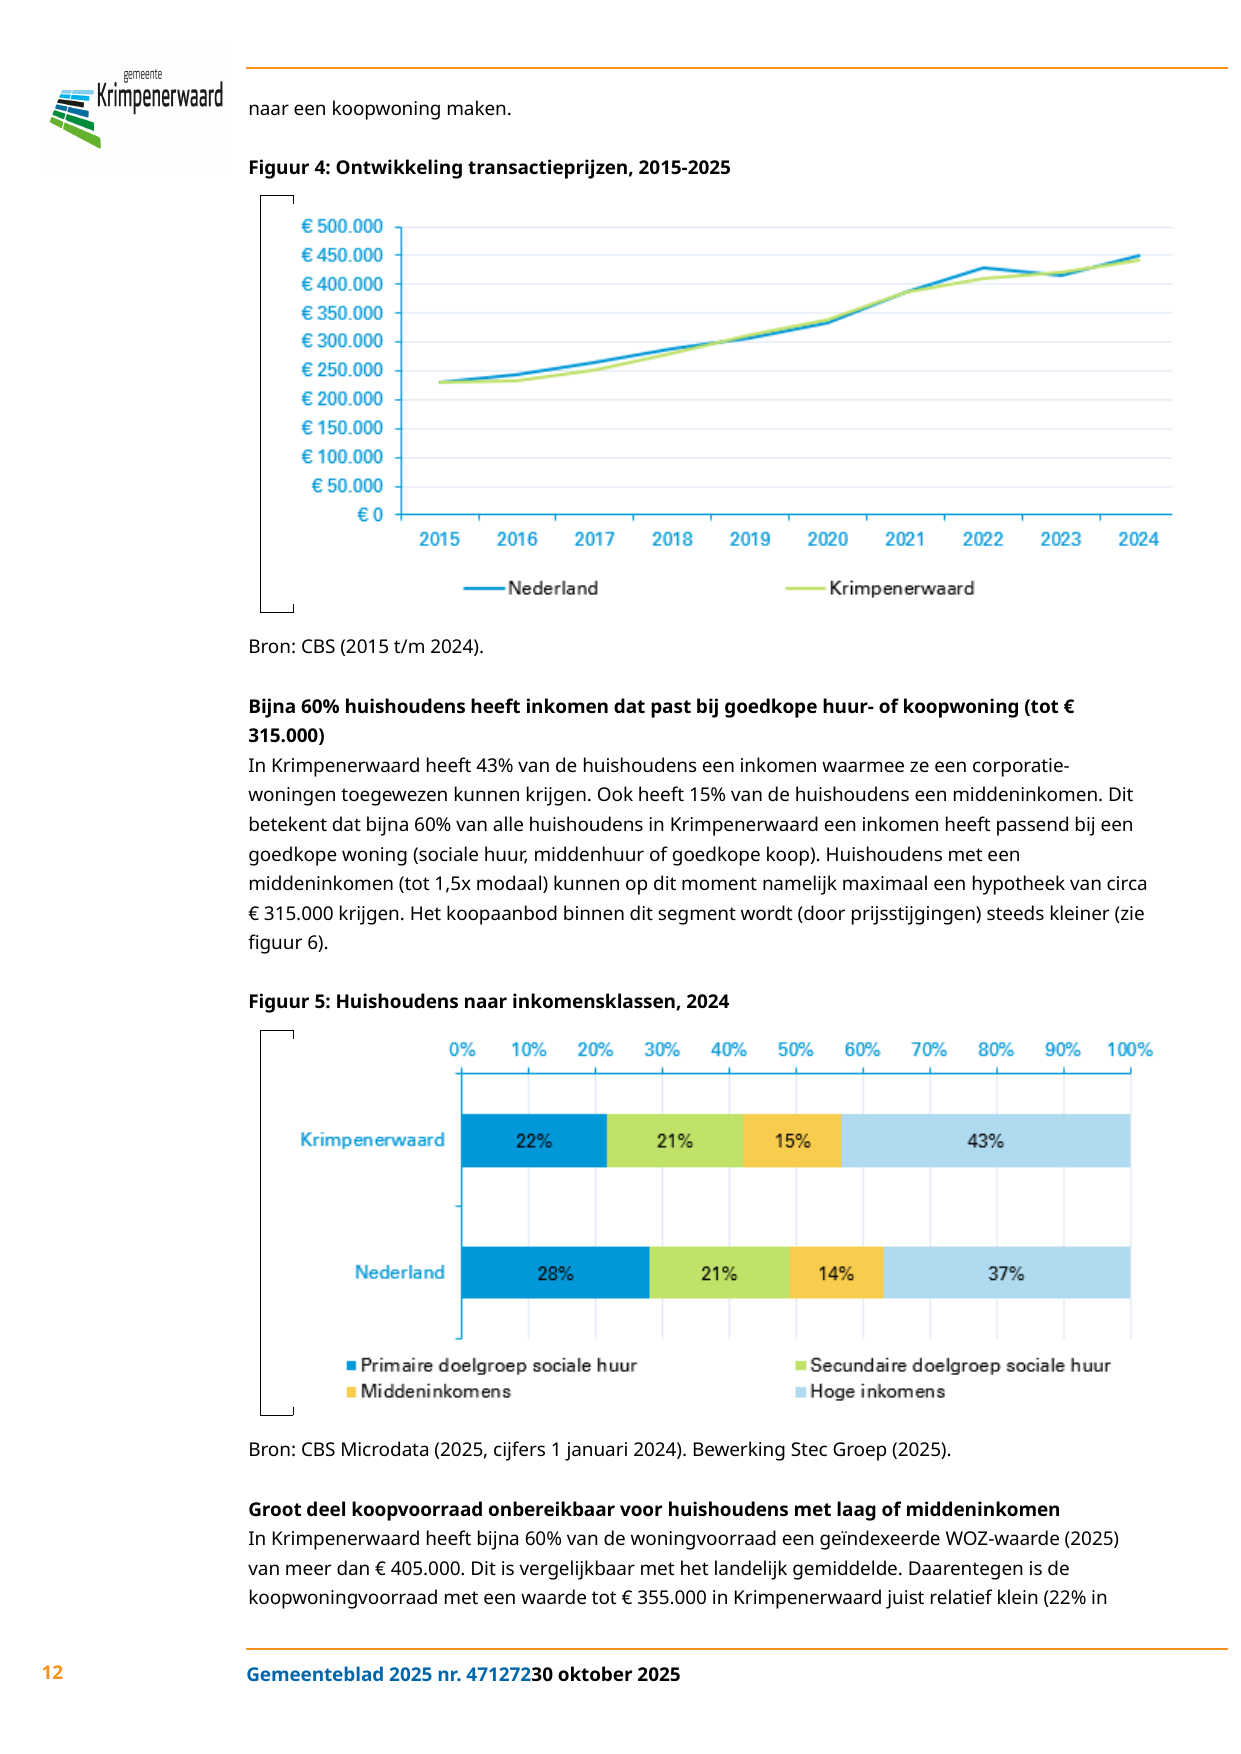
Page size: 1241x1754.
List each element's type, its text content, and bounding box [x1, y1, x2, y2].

text Figuur 4: Ontwikkeling transactieprijzen, 2015-2025 [248, 154, 1152, 180]
text Bron: CBS Microdata (2025, cijfers 1 januari 2024). Bewerking Stec Groep (2025). [248, 1437, 1152, 1462]
text Bron: CBS (2015 t/m 2024). [248, 634, 1152, 659]
text In Krimpenerwaard heeft bijna 60% van de woningvoorraad een geïndexeerde WOZ-waarde (2025) van meer dan € 405.000. Dit is vergelijkbaar met het landelijk gemiddelde. Daarentegen is de koopwoningvoorraad met een waarde tot € 355.000 in Krimpenerwaard juist relatief klein (22% in [248, 1525, 1152, 1610]
text In Krimpenerwaard heeft 43% van de huishoudens een inkomen waarmee ze een corporatie-woningen toegewezen kunnen krijgen. Ook heeft 15% van de huishoudens een middeninkomen. Dit betekent dat bijna 60% van alle huishoudens in Krimpenerwaard een inkomen heeft passend bij een goedkope woning (sociale huur, middenhuur of goedkope koop). Huishoudens met een middeninkomen (tot 1,5x modaal) kunnen op dit moment namelijk maximaal een hypotheek van circa € 315.000 krijgen. Het koopaanbod binnen dit segment wordt (door prijsstijgingen) steeds kleiner (zie figuur 6). [248, 752, 1152, 955]
picture [41, 47, 231, 172]
text naar een koopwoning maken. [248, 95, 1152, 121]
text Groot deel koopvoorraad onbereikbaar voor huishoudens met laag of middeninkomen [248, 1496, 1152, 1522]
text Figuur 5: Huishoudens naar inkomensklassen, 2024 [248, 989, 1152, 1014]
text Bijna 60% huishoudens heeft inkomen dat past bij goedkope huur- of koopwoning (tot € 315.000) [248, 693, 1152, 748]
picture [268, 204, 1173, 604]
picture [268, 1039, 1173, 1407]
